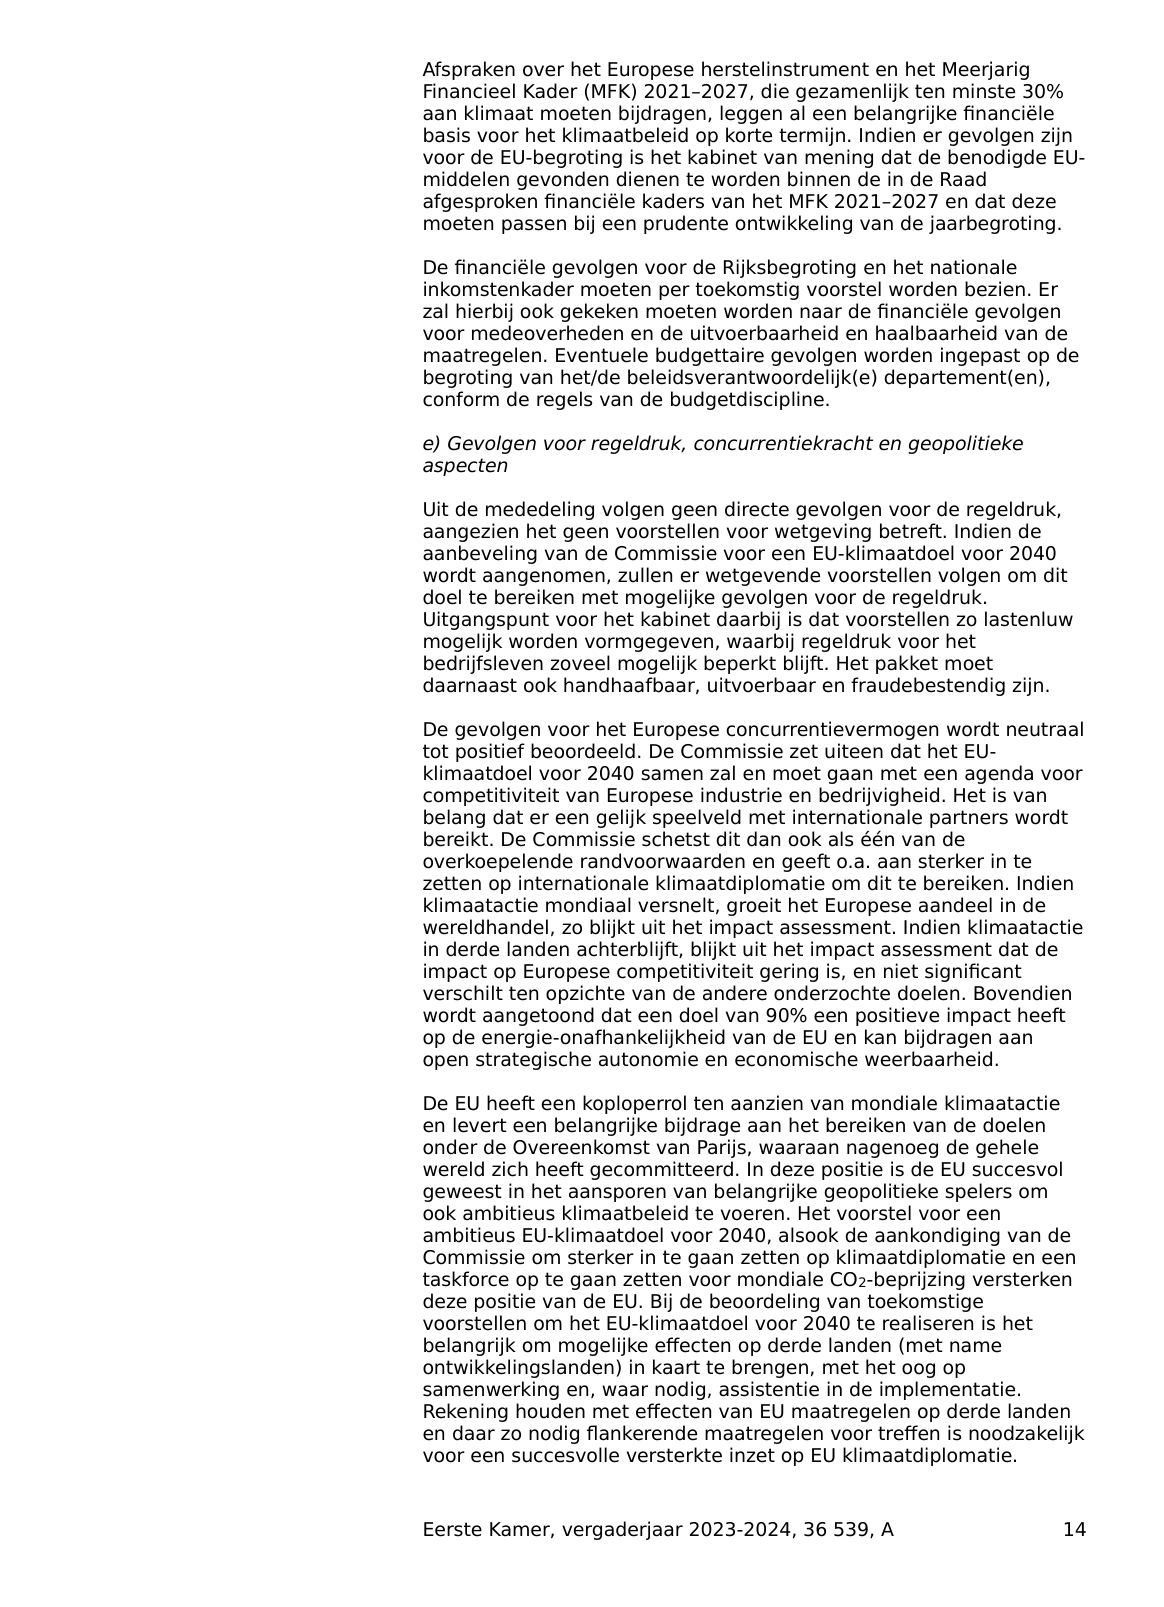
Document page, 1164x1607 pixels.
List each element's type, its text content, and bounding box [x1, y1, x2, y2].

text De gevolgen voor het Europese concurrentievermogen wordt neutraal tot positief beoordeeld. De Commissie zet uiteen dat het EU-klimaatdoel voor 2040 samen zal en moet gaan met een agenda voor competitiviteit van Europese industrie en bedrijvigheid. Het is van belang dat er een gelijk speelveld met internationale partners wordt bereikt. De Commissie schetst dit dan ook als één van de overkoepelende randvoorwaarden en geeft o.a. aan sterker in te zetten op internationale klimaatdiplomatie om dit te bereiken. Indien klimaatactie mondiaal versnelt, groeit het Europese aandeel in de wereldhandel, zo blijkt uit het impact assessment. Indien klimaatactie in derde landen achterblijft, blijkt uit het impact assessment dat de impact op Europese competitiviteit gering is, en niet significant verschilt ten opzichte van de andere onderzochte doelen. Bovendien wordt aangetoond dat een doel van 90% een positieve impact heeft op de energie-onafhankelijkheid van de EU en kan bijdragen aan open strategische autonomie en economische weerbaarheid. [422, 719, 1087, 1071]
subtitle e) Gevolgen voor regeldruk, concurrentiekracht en geopolitieke aspecten [422, 433, 1087, 477]
text De financiële gevolgen voor de Rijksbegroting en het nationale inkomstenkader moeten per toekomstig voorstel worden bezien. Er zal hierbij ook gekeken moeten worden naar de financiële gevolgen voor medeoverheden en de uitvoerbaarheid en haalbaarheid van de maatregelen. Eventuele budgettaire gevolgen worden ingepast op de begroting van het/de beleidsverantwoordelijk(e) departement(en), conform de regels van de budgetdiscipline. [422, 257, 1087, 411]
text De EU heeft een koploperrol ten aanzien van mondiale klimaatactie en levert een belangrijke bijdrage aan het bereiken van de doelen onder de Overeenkomst van Parijs, waaraan nagenoeg de gehele wereld zich heeft gecommitteerd. In deze positie is de EU succesvol geweest in het aansporen van belangrijke geopolitieke spelers om ook ambitieus klimaatbeleid te voeren. Het voorstel voor een ambitieus EU-klimaatdoel voor 2040, alsook de aankondiging van de Commissie om sterker in te gaan zetten op klimaatdiplomatie en een taskforce op te gaan zetten voor mondiale CO2-beprijzing versterken deze positie van de EU. Bij de beoordeling van toekomstige voorstellen om het EU-klimaatdoel voor 2040 te realiseren is het belangrijk om mogelijke effecten op derde landen (met name ontwikkelingslanden) in kaart te brengen, met het oog op samenwerking en, waar nodig, assistentie in de implementatie. Rekening houden met effecten van EU maatregelen op derde landen en daar zo nodig flankerende maatregelen voor treffen is noodzakelijk voor een succesvolle versterkte inzet op EU klimaatdiplomatie. [422, 1093, 1087, 1467]
text Afspraken over het Europese herstelinstrument en het Meerjarig Financieel Kader (MFK) 2021–2027, die gezamenlijk ten minste 30% aan klimaat moeten bijdragen, leggen al een belangrijke financiële basis voor het klimaatbeleid op korte termijn. Indien er gevolgen zijn voor de EU-begroting is het kabinet van mening dat de benodigde EU-middelen gevonden dienen te worden binnen de in de Raad afgesproken financiële kaders van het MFK 2021–2027 en dat deze moeten passen bij een prudente ontwikkeling van de jaarbegroting. [422, 59, 1087, 235]
text Uit de mededeling volgen geen directe gevolgen voor de regeldruk, aangezien het geen voorstellen voor wetgeving betreft. Indien de aanbeveling van de Commissie voor een EU-klimaatdoel voor 2040 wordt aangenomen, zullen er wetgevende voorstellen volgen om dit doel te bereiken met mogelijke gevolgen voor de regeldruk. Uitgangspunt voor het kabinet daarbij is dat voorstellen zo lastenluw mogelijk worden vormgegeven, waarbij regeldruk voor het bedrijfsleven zoveel mogelijk beperkt blijft. Het pakket moet daarnaast ook handhaafbaar, uitvoerbaar en fraudebestendig zijn. [422, 499, 1087, 697]
